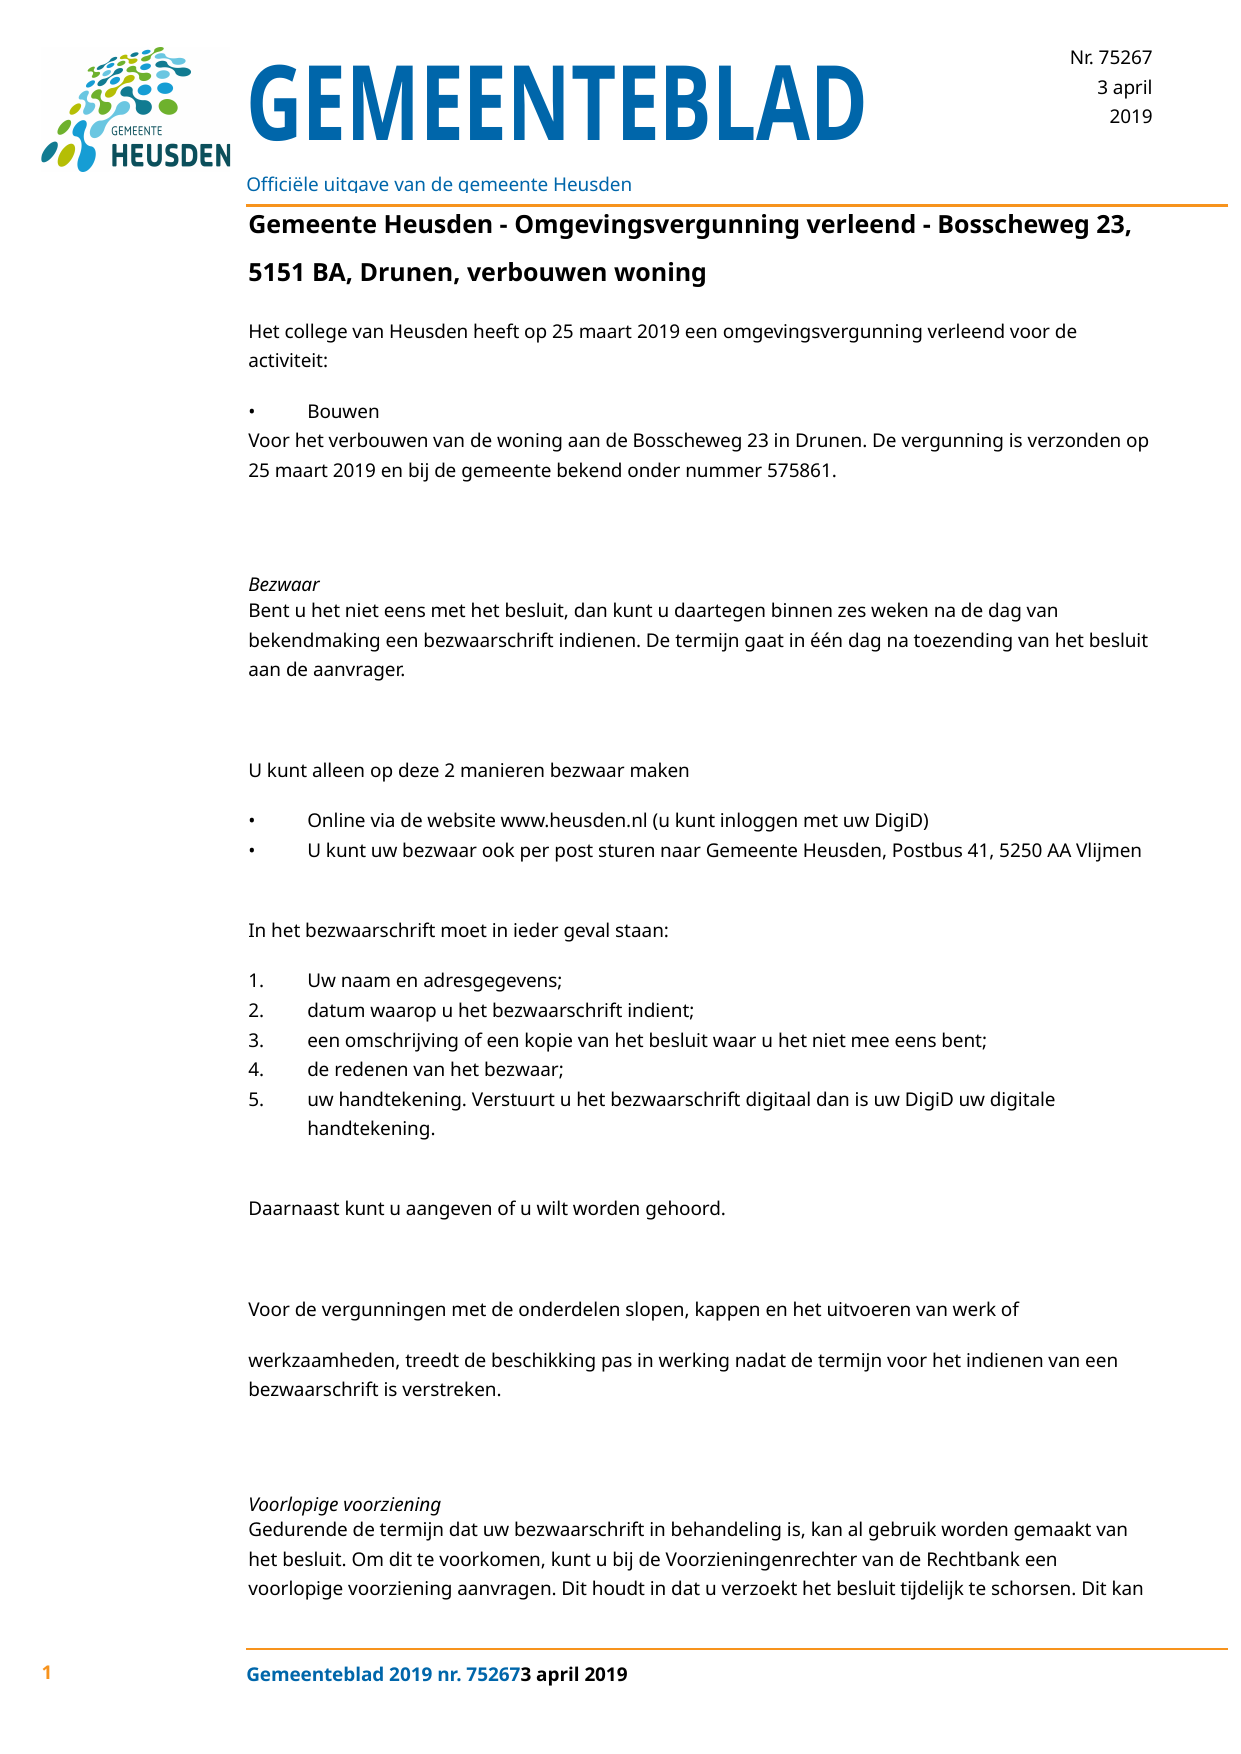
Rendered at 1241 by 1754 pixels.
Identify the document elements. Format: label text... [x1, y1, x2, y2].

text werkzaamheden, treedt de beschikking pas in werking nadat de termijn voor het indienen van een bezwaarschrift is verstreken. [248, 1347, 1152, 1402]
text Gemeente Heusden - Omgevingsvergunning verleend - Bosscheweg 23, 5151 BA, Drunen, verbouwen woning [248, 207, 1152, 288]
list de redenen van het bezwaar; [248, 1056, 1152, 1082]
text In het bezwaarschrift moet in ieder geval staan: [248, 917, 1152, 943]
text Voorlopige voorziening [248, 1491, 1152, 1516]
picture [41, 47, 231, 172]
text Bent u het niet eens met het besluit, dan kunt u daartegen binnen zes weken na de dag van bekendmaking een bezwaarschrift indienen. De termijn gaat in één dag na toezending van het besluit aan de aanvrager. [248, 597, 1152, 682]
text Daarnaast kunt u aangeven of u wilt worden gehoord. [248, 1196, 1152, 1221]
text Bezwaar [248, 571, 1152, 597]
text U kunt alleen op deze 2 manieren bezwaar maken [248, 757, 1152, 783]
list U kunt uw bezwaar ook per post sturen naar Gemeente Heusden, Postbus 41, 5250 AA Vlijmen [248, 837, 1152, 863]
text Voor de vergunningen met de onderdelen slopen, kappen en het uitvoeren van werk of [248, 1296, 1152, 1322]
list Online via de website www.heusden.nl (u kunt inloggen met uw DigiD) [248, 808, 1152, 833]
list een omschrijving of een kopie van het besluit waar u het niet mee eens bent; [248, 1027, 1152, 1052]
list Bouwen [248, 398, 1152, 424]
list uw handtekening. Verstuurt u het bezwaarschrift digitaal dan is uw DigiD uw digitale handtekening. [248, 1086, 1152, 1141]
list Uw naam en adresgegevens; [248, 968, 1152, 993]
text Gedurende de termijn dat uw bezwaarschrift in behandeling is, kan al gebruik worden gemaakt van het besluit. Om dit te voorkomen, kunt u bij de Voorzieningenrechter van de Rechtbank een voorlopige voorziening aanvragen. Dit houdt in dat u verzoekt het besluit tijdelijk te schorsen. Dit kan [248, 1516, 1152, 1601]
list datum waarop u het bezwaarschrift indient; [248, 997, 1152, 1023]
text Voor het verbouwen van de woning aan de Bosscheweg 23 in Drunen. De vergunning is verzonden op 25 maart 2019 en bij de gemeente bekend onder nummer 575861. [248, 427, 1152, 483]
text Het college van Heusden heeft op 25 maart 2019 een omgevingsvergunning verleend voor de activiteit: [248, 318, 1152, 373]
